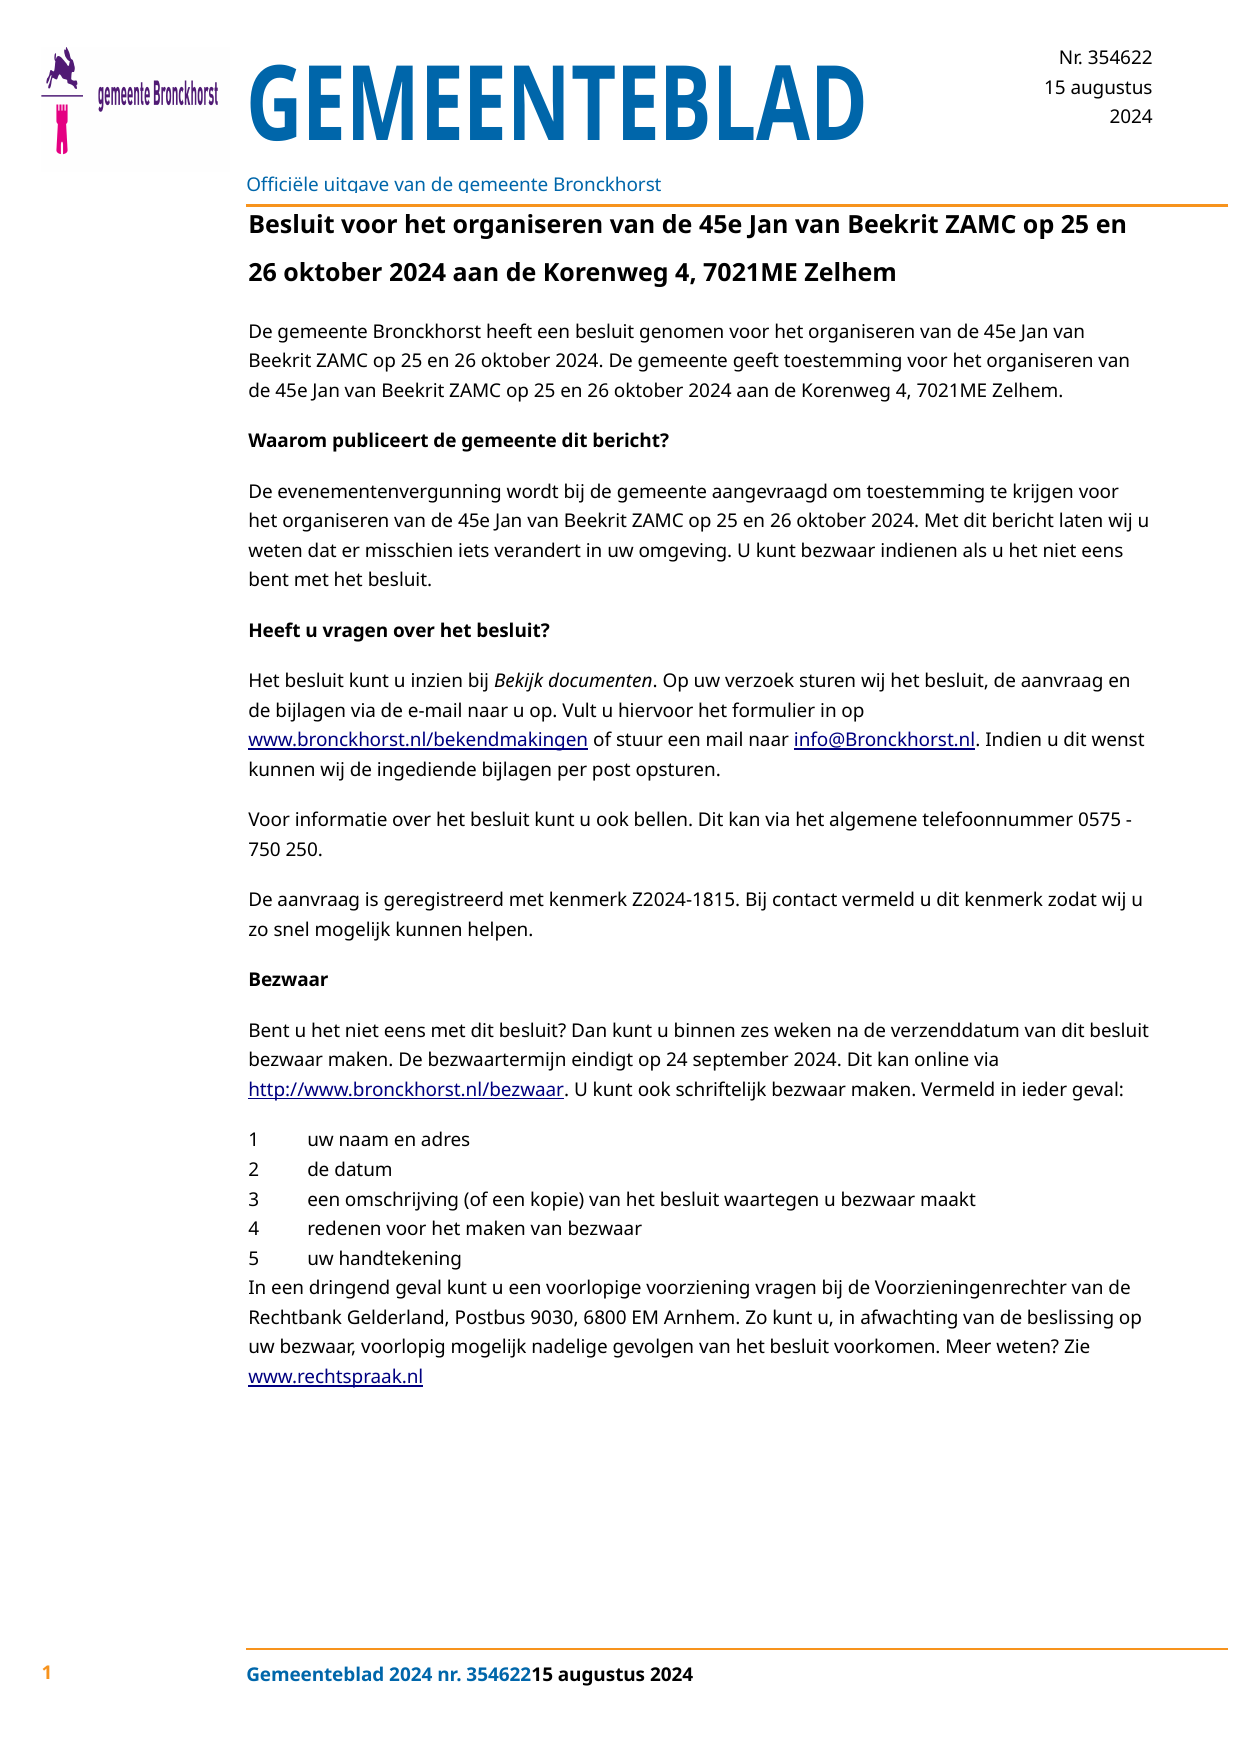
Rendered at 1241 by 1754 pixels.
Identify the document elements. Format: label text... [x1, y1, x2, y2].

text Heeft u vragen over het besluit? [248, 617, 1152, 643]
list uw handtekening [248, 1245, 1152, 1271]
text De aanvraag is geregistreerd met kenmerk Z2024-1815. Bij contact vermeld u dit kenmerk zodat wij u zo snel mogelijk kunnen helpen. [248, 887, 1152, 942]
text Het besluit kunt u inzien bij Bekijk documenten. Op uw verzoek sturen wij het besluit, de aanvraag en de bijlagen via de e-mail naar u op. Vult u hiervoor het formulier in op www.bronckhorst.nl/bekendmakingen of stuur een mail naar info@Bronckhorst.nl. Indien u dit wenst kunnen wij de ingediende bijlagen per post opsturen. [248, 667, 1152, 782]
picture [41, 47, 231, 172]
text De evenementenvergunning wordt bij de gemeente aangevraagd om toestemming te krijgen voor het organiseren van de 45e Jan van Beekrit ZAMC op 25 en 26 oktober 2024. Met dit bericht laten wij u weten dat er misschien iets verandert in uw omgeving. U kunt bezwaar indienen als u het niet eens bent met het besluit. [248, 478, 1152, 592]
list redenen voor het maken van bezwaar [248, 1215, 1152, 1241]
text De gemeente Bronckhorst heeft een besluit genomen voor het organiseren van de 45e Jan van Beekrit ZAMC op 25 en 26 oktober 2024. De gemeente geeft toestemming voor het organiseren van de 45e Jan van Beekrit ZAMC op 25 en 26 oktober 2024 aan de Korenweg 4, 7021ME Zelhem. [248, 318, 1152, 403]
text Bent u het niet eens met dit besluit? Dan kunt u binnen zes weken na de verzenddatum van dit besluit bezwaar maken. De bezwaartermijn eindigt op 24 september 2024. Dit kan online via http://www.bronckhorst.nl/bezwaar. U kunt ook schriftelijk bezwaar maken. Vermeld in ieder geval: [248, 1017, 1152, 1102]
text Besluit voor het organiseren van de 45e Jan van Beekrit ZAMC op 25 en 26 oktober 2024 aan de Korenweg 4, 7021ME Zelhem [248, 207, 1152, 288]
list een omschrijving (of een kopie) van het besluit waartegen u bezwaar maakt [248, 1186, 1152, 1212]
list uw naam en adres [248, 1127, 1152, 1152]
list de datum [248, 1156, 1152, 1182]
text In een dringend geval kunt u een voorlopige voorziening vragen bij de Voorzieningenrechter van de Rechtbank Gelderland, Postbus 9030, 6800 EM Arnhem. Zo kunt u, in afwachting van de beslissing op uw bezwaar, voorlopig mogelijk nadelige gevolgen van het besluit voorkomen. Meer weten? Zie www.rechtspraak.nl [248, 1274, 1152, 1389]
text Waarom publiceert de gemeente dit bericht? [248, 427, 1152, 453]
text Voor informatie over het besluit kunt u ook bellen. Dit kan via het algemene telefoonnummer 0575 - 750 250. [248, 807, 1152, 862]
text Bezwaar [248, 967, 1152, 992]
